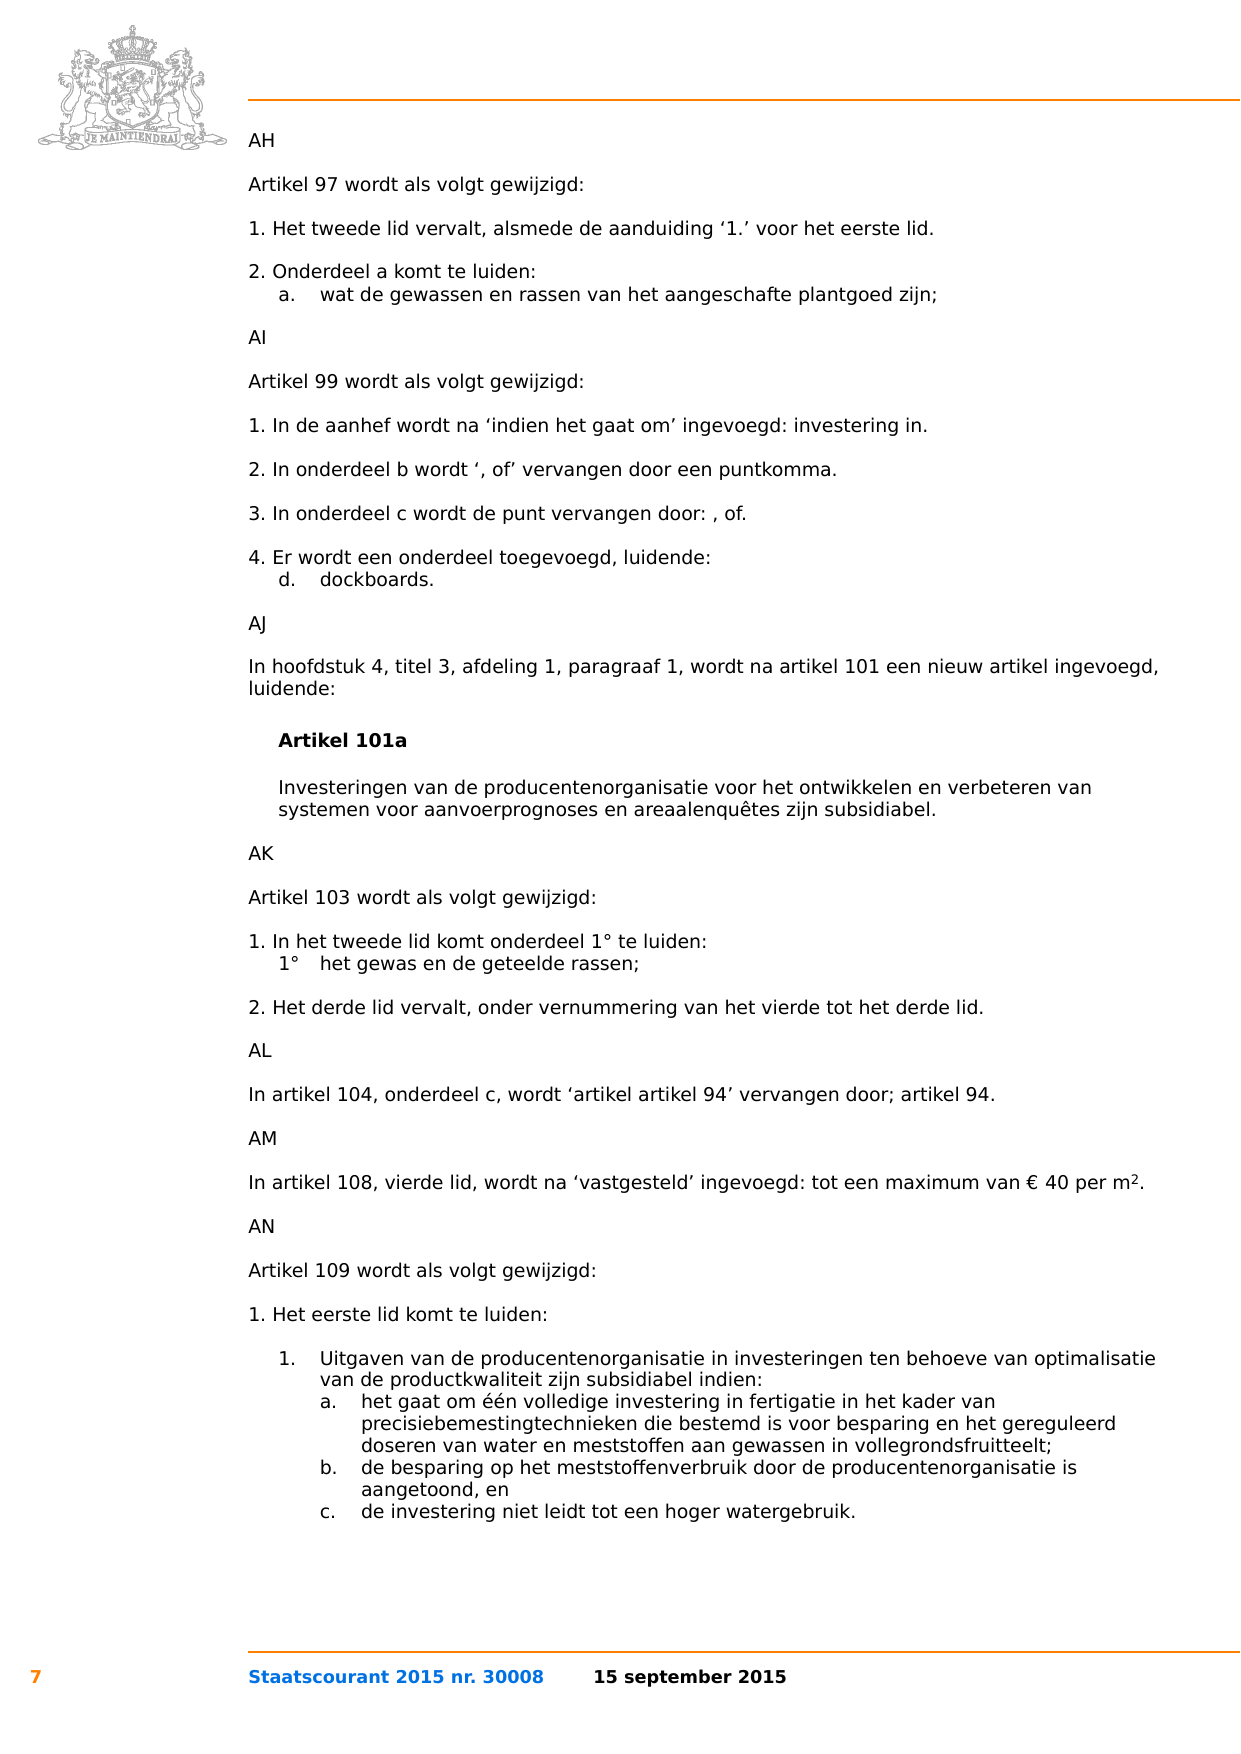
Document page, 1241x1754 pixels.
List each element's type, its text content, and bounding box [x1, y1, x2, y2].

text AI [248, 327, 1163, 349]
text In artikel 108, vierde lid, wordt na ‘vastgesteld’ ingevoegd: tot een maximum van € 40 per m2. [248, 1172, 1163, 1194]
text AM [248, 1128, 1163, 1150]
text b. de besparing op het meststoffenverbruik door de producentenorganisatie is aangetoond, en [319, 1457, 1163, 1501]
text 1. In de aanhef wordt na ‘indien het gaat om’ ingevoegd: investering in. [248, 415, 1163, 437]
text 2. In onderdeel b wordt ‘, of’ vervangen door een puntkomma. [248, 459, 1163, 481]
text 1. In het tweede lid komt onderdeel 1° te luiden: [248, 931, 1163, 953]
text c. de investering niet leidt tot een hoger watergebruik. [319, 1501, 1163, 1523]
text AH [248, 130, 1163, 152]
text a. het gaat om één volledige investering in fertigatie in het kader van precisiebemestingtechnieken die bestemd is voor besparing en het gereguleerd doseren van water en meststoffen aan gewassen in vollegrondsfruitteelt; [319, 1391, 1163, 1457]
text 2. Het derde lid vervalt, onder vernummering van het vierde tot het derde lid. [248, 997, 1163, 1018]
text In artikel 104, onderdeel c, wordt ‘artikel artikel 94’ vervangen door; artikel 94. [248, 1084, 1163, 1106]
text d. dockboards. [278, 568, 1163, 591]
text a. wat de gewassen en rassen van het aangeschafte plantgoed zijn; [278, 283, 1163, 305]
text AK [248, 843, 1163, 865]
text 4. Er wordt een onderdeel toegevoegd, luidende: [248, 547, 1163, 568]
text Artikel 97 wordt als volgt gewijzigd: [248, 174, 1163, 196]
text Artikel 103 wordt als volgt gewijzigd: [248, 887, 1163, 909]
text In hoofdstuk 4, titel 3, afdeling 1, paragraaf 1, wordt na artikel 101 een nieuw artikel ingevoegd, luidende: [248, 656, 1163, 700]
subtitle Artikel 101a [278, 730, 1163, 752]
text Investeringen van de producentenorganisatie voor het ontwikkelen en verbeteren van systemen voor aanvoerprognoses en areaalenquêtes zijn subsidiabel. [278, 777, 1163, 821]
text AN [248, 1216, 1163, 1238]
text Artikel 109 wordt als volgt gewijzigd: [248, 1260, 1163, 1282]
text 2. Onderdeel a komt te luiden: [248, 261, 1163, 283]
text 3. In onderdeel c wordt de punt vervangen door: , of. [248, 503, 1163, 525]
text Artikel 99 wordt als volgt gewijzigd: [248, 371, 1163, 393]
text 1. Het eerste lid komt te luiden: [248, 1303, 1163, 1326]
text 1° het gewas en de geteelde rassen; [278, 953, 1163, 975]
text AJ [248, 612, 1163, 634]
text AL [248, 1040, 1163, 1062]
picture [38, 25, 227, 150]
text 1. Het tweede lid vervalt, alsmede de aanduiding ‘1.’ voor het eerste lid. [248, 218, 1163, 239]
text 1. Uitgaven van de producentenorganisatie in investeringen ten behoeve van optimalisatie van de productkwaliteit zijn subsidiabel indien: [278, 1347, 1163, 1391]
